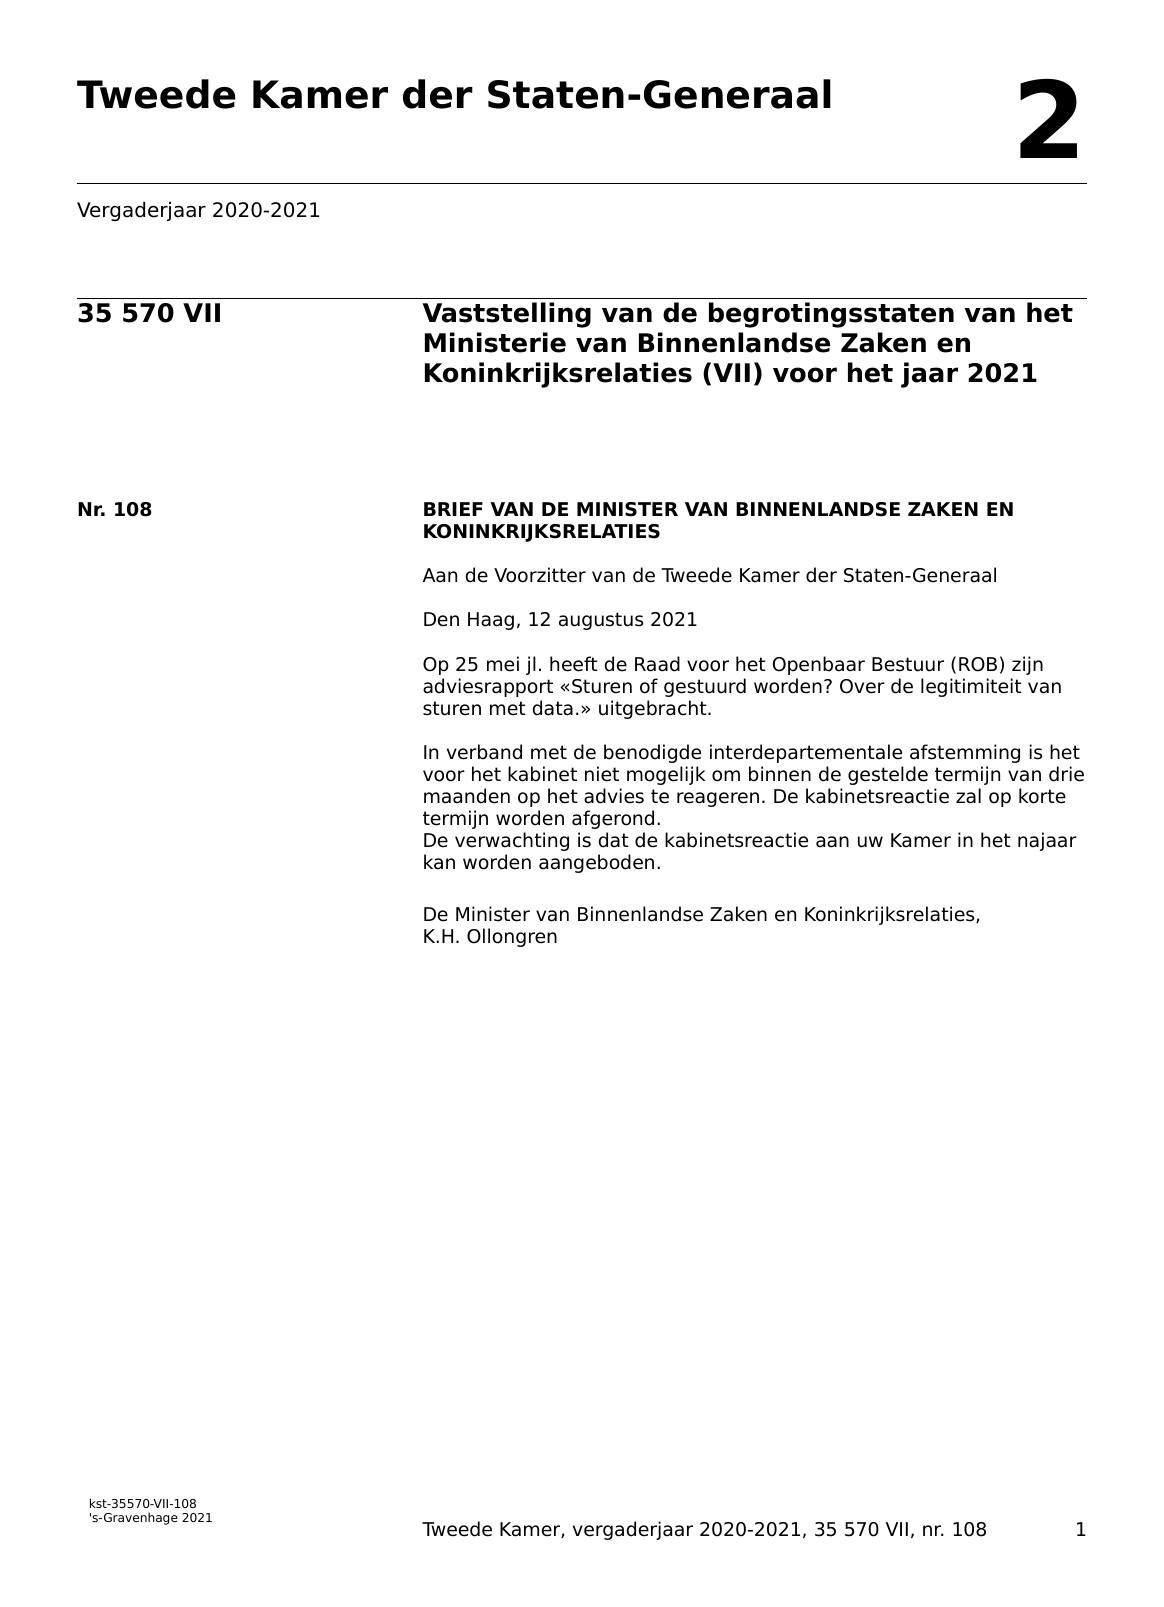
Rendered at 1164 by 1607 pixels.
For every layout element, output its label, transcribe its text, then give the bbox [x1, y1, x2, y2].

text De verwachting is dat de kabinetsreactie aan uw Kamer in het najaar kan worden aangeboden. [422, 829, 1087, 873]
text Op 25 mei jl. heeft de Raad voor het Openbaar Bestuur (ROB) zijn adviesrapport «Sturen of gestuurd worden? Over de legitimiteit van sturen met data.» uitgebracht. [422, 653, 1087, 719]
text 's-Gravenhage 2021 [88, 1511, 323, 1525]
text In verband met de benodigde interdepartementale afstemming is het voor het kabinet niet mogelijk om binnen de gestelde termijn van drie maanden op het advies te reageren. De kabinetsreactie zal op korte termijn worden afgerond. [422, 742, 1087, 829]
text De Minister van Binnenlandse Zaken en Koninkrijksrelaties, K.H. Ollongren [422, 903, 1087, 947]
table_header 2 [886, 59, 1087, 183]
subtitle Nr. 108 BRIEF VAN DE MINISTER VAN BINNENLANDSE ZAKEN EN KONINKRIJKSRELATIES [77, 499, 1087, 543]
table_cell Vergaderjaar 2020-2021 [77, 184, 1087, 298]
text Aan de Voorzitter van de Tweede Kamer der Staten-Generaal [422, 565, 1087, 587]
text Den Haag, 12 augustus 2021 [422, 609, 1087, 631]
text kst-35570-VII-108 [88, 1497, 323, 1511]
subtitle 35 570 VII Vaststelling van de begrotingsstaten van het Ministerie van Binnenlandse Zaken en Koninkrijksrelaties (VII) voor het jaar 2021 [77, 299, 1087, 388]
table_header Tweede Kamer der Staten-Generaal [77, 59, 886, 183]
